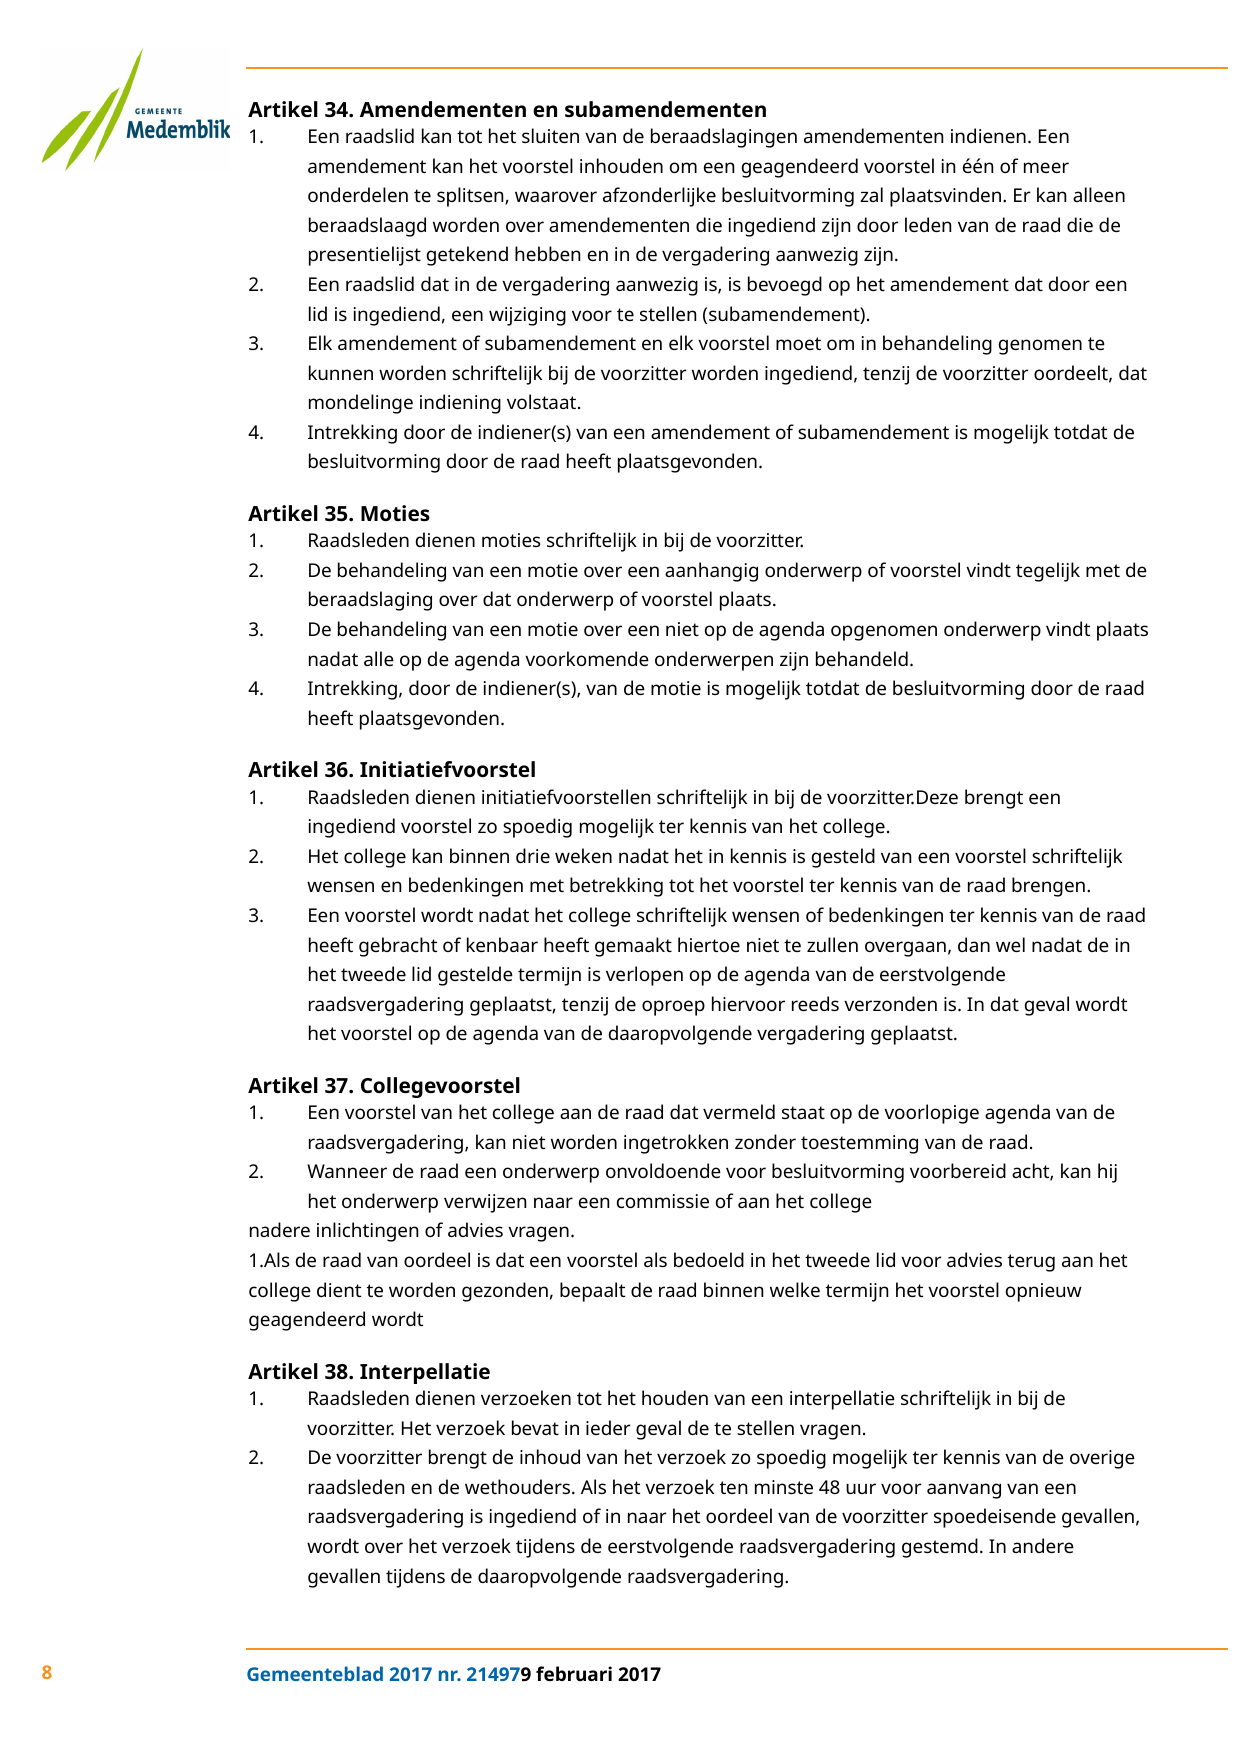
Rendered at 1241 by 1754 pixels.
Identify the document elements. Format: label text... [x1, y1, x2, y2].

text nadere inlichtingen of advies vragen. [248, 1218, 1152, 1243]
list Een voorstel van het college aan de raad dat vermeld staat op de voorlopige agenda van de raadsvergadering, kan niet worden ingetrokken zonder toestemming van de raad. [248, 1099, 1152, 1155]
list De voorzitter brengt de inhoud van het verzoek zo spoedig mogelijk ter kennis van de overige raadsleden en de wethouders. Als het verzoek ten minste 48 uur voor aanvang van een raadsvergadering is ingediend of in naar het oordeel van de voorzitter spoedeisende gevallen, wordt over het verzoek tijdens de eerstvolgende raadsvergadering gestemd. In andere gevallen tijdens de daaropvolgende raadsvergadering. [248, 1444, 1152, 1588]
list Het college kan binnen drie weken nadat het in kennis is gesteld van een voorstel schriftelijk wensen en bedenkingen met betrekking tot het voorstel ter kennis van de raad brengen. [248, 843, 1152, 898]
list Intrekking door de indiener(s) van een amendement of subamendement is mogelijk totdat de besluitvorming door de raad heeft plaatsgevonden. [248, 419, 1152, 474]
text 1.Als de raad van oordeel is dat een voorstel als bedoeld in het tweede lid voor advies terug aan het college dient te worden gezonden, bepaalt de raad binnen welke termijn het voorstel opnieuw geagendeerd wordt [248, 1247, 1152, 1332]
list De behandeling van een motie over een niet op de agenda opgenomen onderwerp vindt plaats nadat alle op de agenda voorkomende onderwerpen zijn behandeld. [248, 616, 1152, 672]
list Wanneer de raad een onderwerp onvoldoende voor besluitvorming voorbereid acht, kan hij het onderwerp verwijzen naar een commissie of aan het college [248, 1158, 1152, 1214]
text Artikel 38. Interpellatie [248, 1357, 1152, 1385]
list Raadsleden dienen verzoeken tot het houden van een interpellatie schriftelijk in bij de voorzitter. Het verzoek bevat in ieder geval de te stellen vragen. [248, 1385, 1152, 1441]
list Een raadslid dat in de vergadering aanwezig is, is bevoegd op het amendement dat door een lid is ingediend, een wijziging voor te stellen (subamendement). [248, 271, 1152, 326]
list Raadsleden dienen moties schriftelijk in bij de voorzitter. [248, 527, 1152, 553]
list De behandeling van een motie over een aanhangig onderwerp of voorstel vindt tegelijk met de beraadslaging over dat onderwerp of voorstel plaats. [248, 557, 1152, 612]
text Artikel 37. Collegevoorstel [248, 1071, 1152, 1099]
list Een raadslid kan tot het sluiten van de beraadslagingen amendementen indienen. Een amendement kan het voorstel inhouden om een geagendeerd voorstel in één of meer onderdelen te splitsen, waarover afzonderlijke besluitvorming zal plaatsvinden. Er kan alleen beraadslaagd worden over amendementen die ingediend zijn door leden van de raad die de presentielijst getekend hebben en in de vergadering aanwezig zijn. [248, 123, 1152, 267]
list Intrekking, door de indiener(s), van de motie is mogelijk totdat de besluitvorming door de raad heeft plaatsgevonden. [248, 675, 1152, 731]
text Artikel 34. Amendementen en subamendementen [248, 95, 1152, 123]
list Raadsleden dienen initiatiefvoorstellen schriftelijk in bij de voorzitter.Deze brengt een ingediend voorstel zo spoedig mogelijk ter kennis van het college. [248, 784, 1152, 839]
list Een voorstel wordt nadat het college schriftelijk wensen of bedenkingen ter kennis van de raad heeft gebracht of kenbaar heeft gemaakt hiertoe niet te zullen overgaan, dan wel nadat de in het tweede lid gestelde termijn is verlopen op de agenda van de eerstvolgende raadsvergadering geplaatst, tenzij de oproep hiervoor reeds verzonden is. In dat geval wordt het voorstel op de agenda van de daaropvolgende vergadering geplaatst. [248, 902, 1152, 1046]
text Artikel 36. Initiatiefvoorstel [248, 755, 1152, 784]
list Elk amendement of subamendement en elk voorstel moet om in behandeling genomen te kunnen worden schriftelijk bij de voorzitter worden ingediend, tenzij de voorzitter oordeelt, dat mondelinge indiening volstaat. [248, 330, 1152, 415]
text Artikel 35. Moties [248, 499, 1152, 527]
picture [41, 47, 231, 172]
